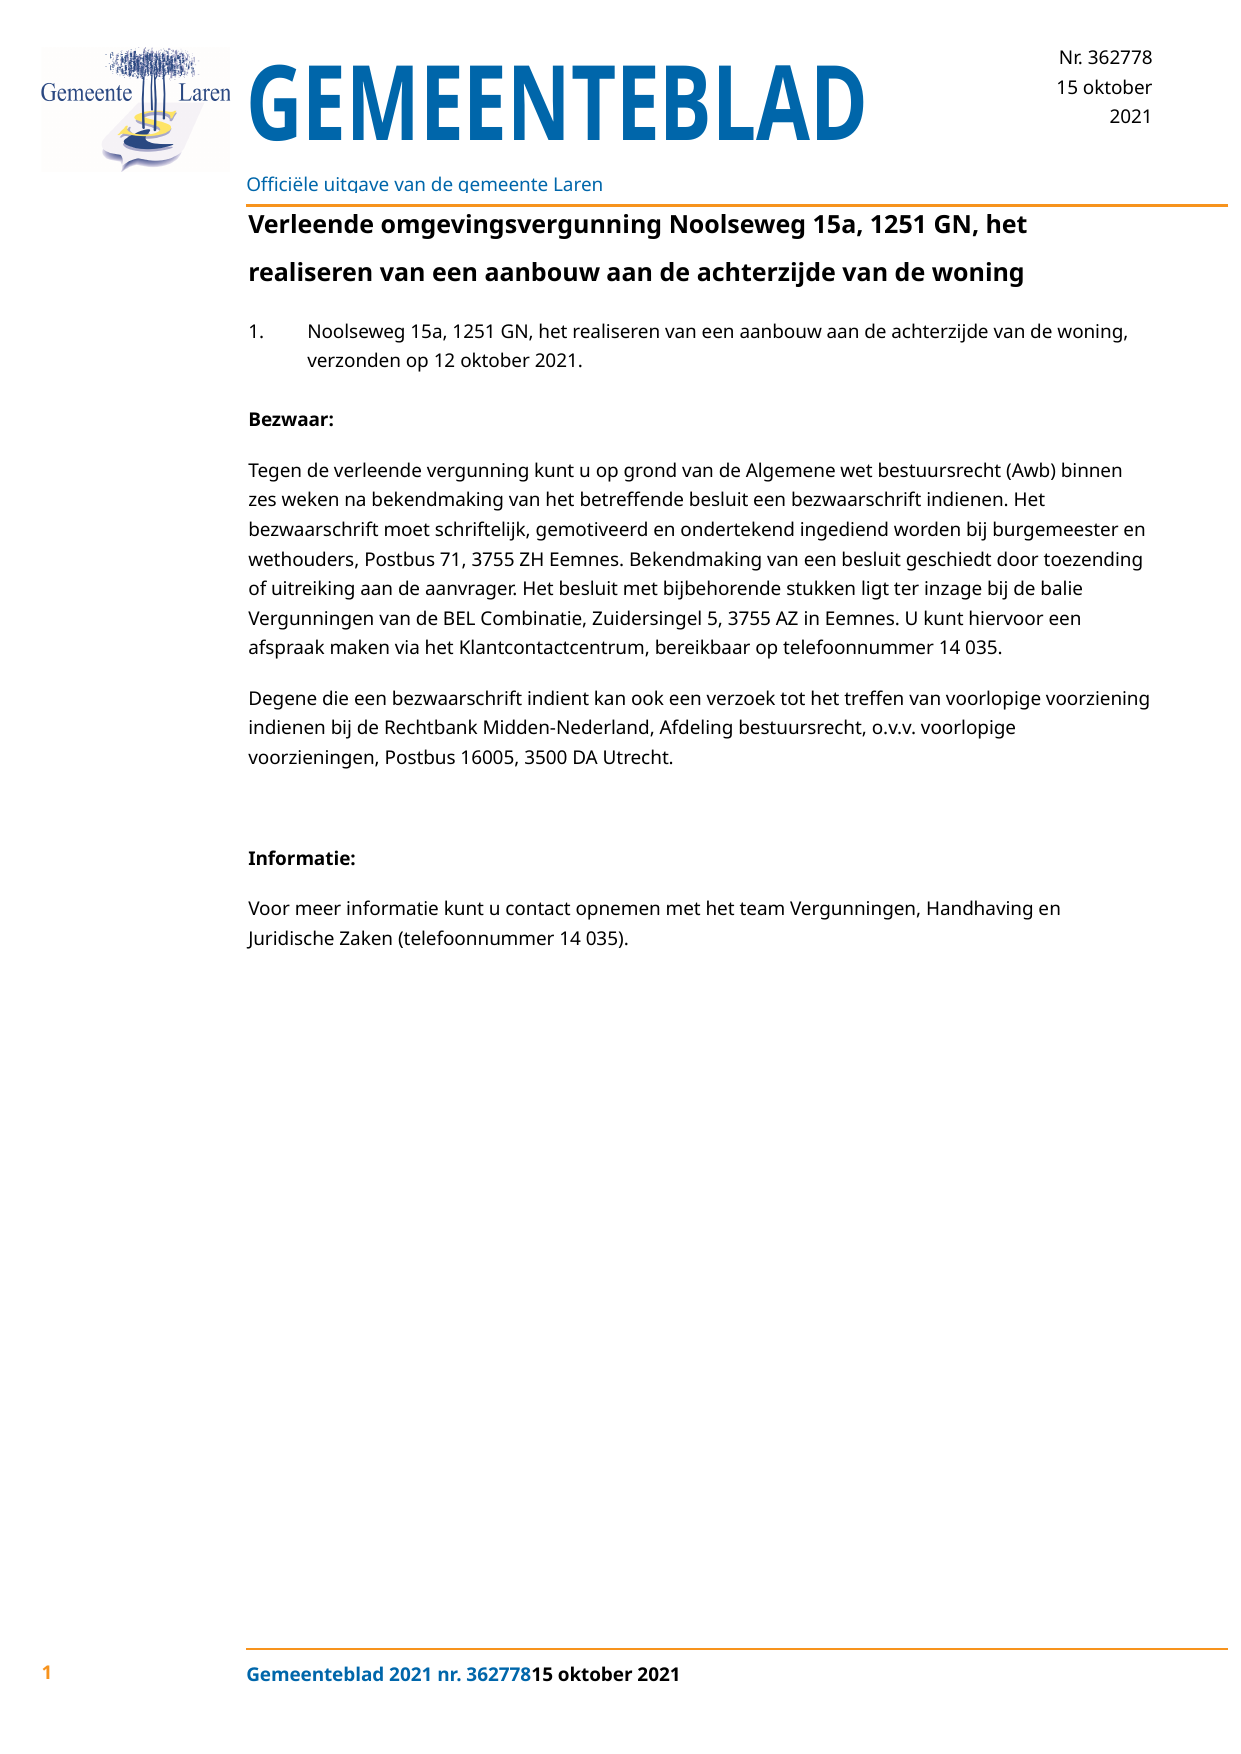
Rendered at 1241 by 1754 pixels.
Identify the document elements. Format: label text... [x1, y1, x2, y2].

text Bezwaar: [248, 407, 1152, 432]
text Voor meer informatie kunt u contact opnemen met het team Vergunningen, Handhaving en Juridische Zaken (telefoonnummer 14 035). [248, 895, 1152, 951]
text Informatie: [248, 845, 1152, 871]
text Verleende omgevingsvergunning Noolseweg 15a, 1251 GN, het realiseren van een aanbouw aan de achterzijde van de woning [248, 207, 1152, 288]
text Degene die een bezwaarschrift indient kan ook een verzoek tot het treffen van voorlopige voorziening indienen bij de Rechtbank Midden-Nederland, Afdeling bestuursrecht, o.v.v. voorlopige voorzieningen, Postbus 16005, 3500 DA Utrecht. [248, 685, 1152, 770]
picture [41, 47, 231, 172]
list Noolseweg 15a, 1251 GN, het realiseren van een aanbouw aan de achterzijde van de woning, verzonden op 12 oktober 2021. [248, 318, 1152, 373]
text Tegen de verleende vergunning kunt u op grond van de Algemene wet bestuursrecht (Awb) binnen zes weken na bekendmaking van het betreffende besluit een bezwaarschrift indienen. Het bezwaarschrift moet schriftelijk, gemotiveerd en ondertekend ingediend worden bij burgemeester en wethouders, Postbus 71, 3755 ZH Eemnes. Bekendmaking van een besluit geschiedt door toezending of uitreiking aan de aanvrager. Het besluit met bijbehorende stukken ligt ter inzage bij de balie Vergunningen van de BEL Combinatie, Zuidersingel 5, 3755 AZ in Eemnes. U kunt hiervoor een afspraak maken via het Klantcontactcentrum, bereikbaar op telefoonnummer 14 035. [248, 457, 1152, 660]
